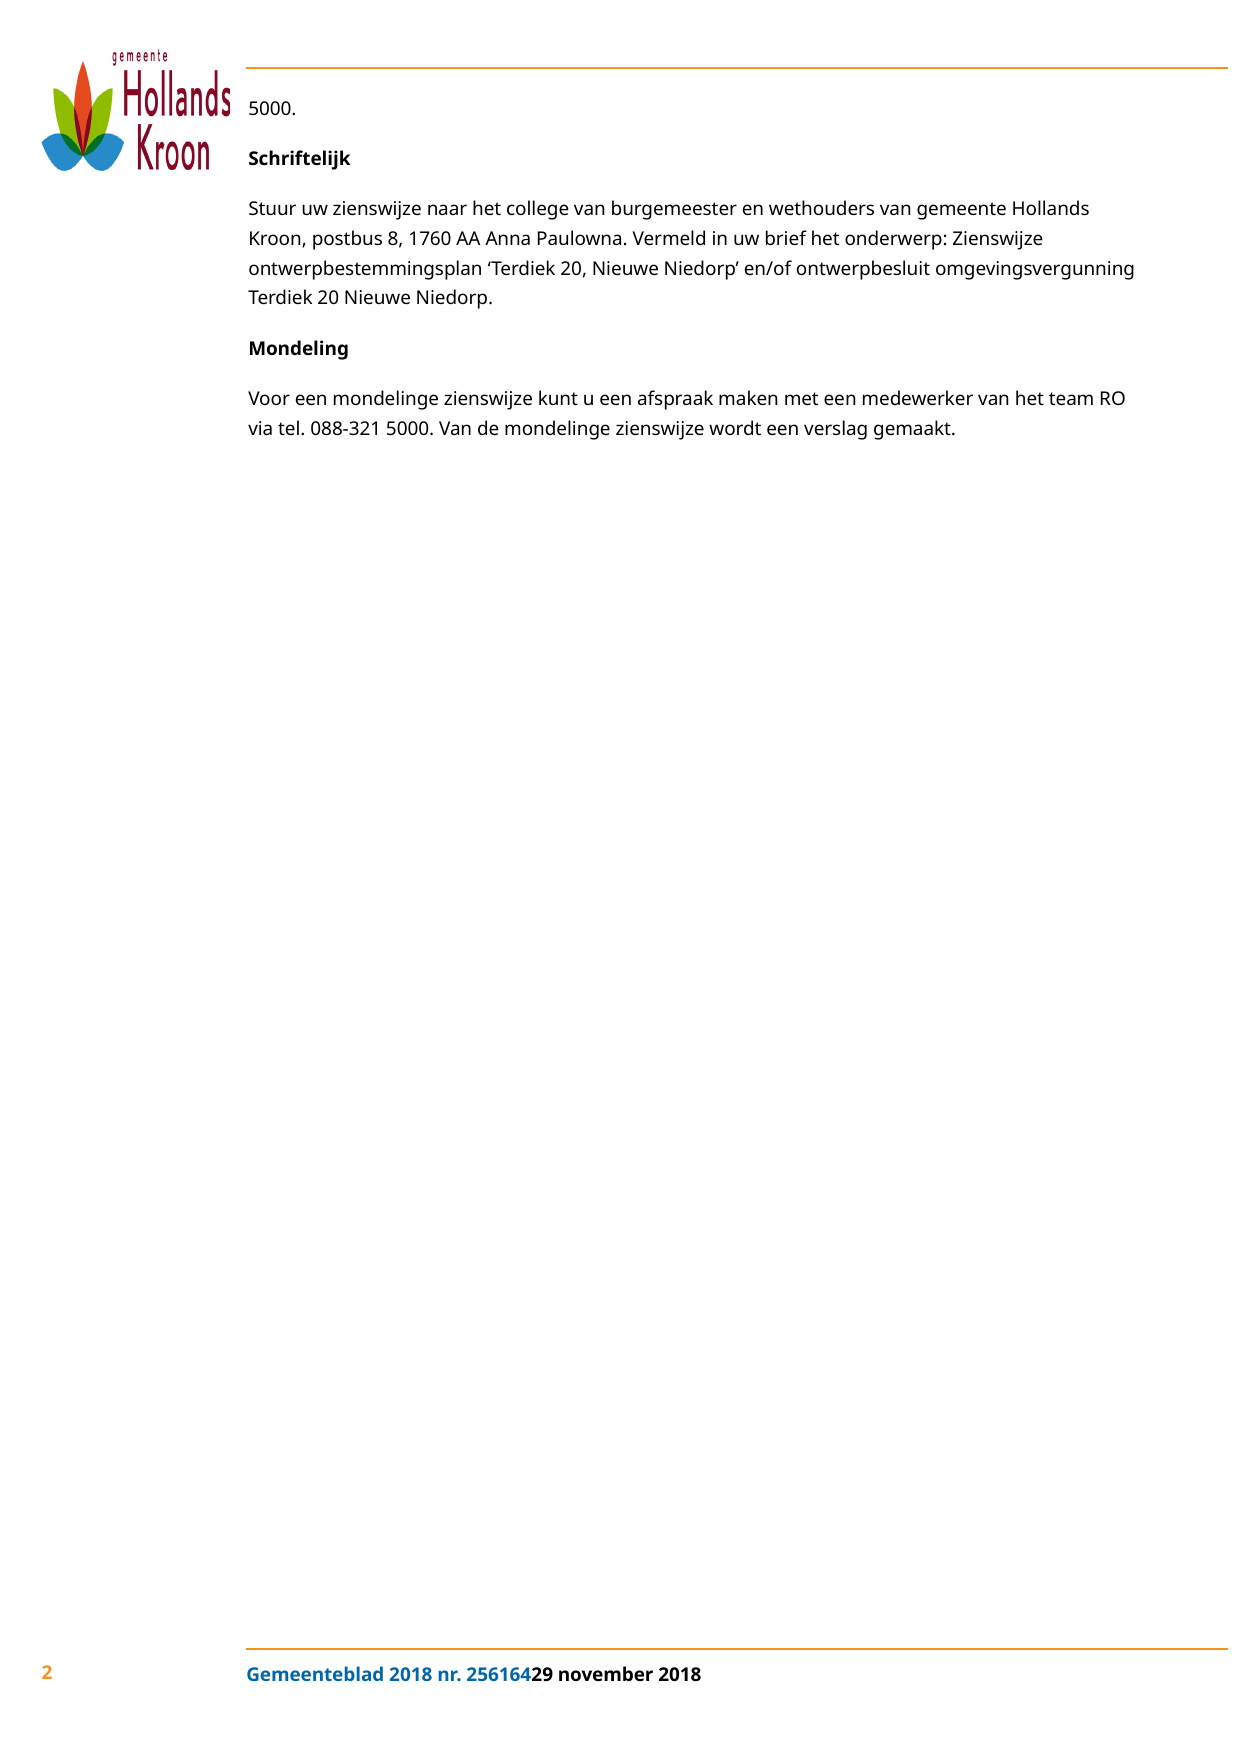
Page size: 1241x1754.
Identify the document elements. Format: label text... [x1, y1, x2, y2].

text 5000. [248, 95, 1152, 121]
text Mondeling [248, 335, 1152, 361]
text Stuur uw zienswijze naar het college van burgemeester en wethouders van gemeente Hollands Kroon, postbus 8, 1760 AA Anna Paulowna. Vermeld in uw brief het onderwerp: Zienswijze ontwerpbestemmingsplan ‘Terdiek 20, Nieuwe Niedorp’ en/of ontwerpbesluit omgevingsvergunning Terdiek 20 Nieuwe Niedorp. [248, 196, 1152, 310]
picture [41, 47, 231, 172]
text Schriftelijk [248, 145, 1152, 171]
text Voor een mondelinge zienswijze kunt u een afspraak maken met een medewerker van het team RO via tel. 088-321 5000. Van de mondelinge zienswijze wordt een verslag gemaakt. [248, 385, 1152, 441]
